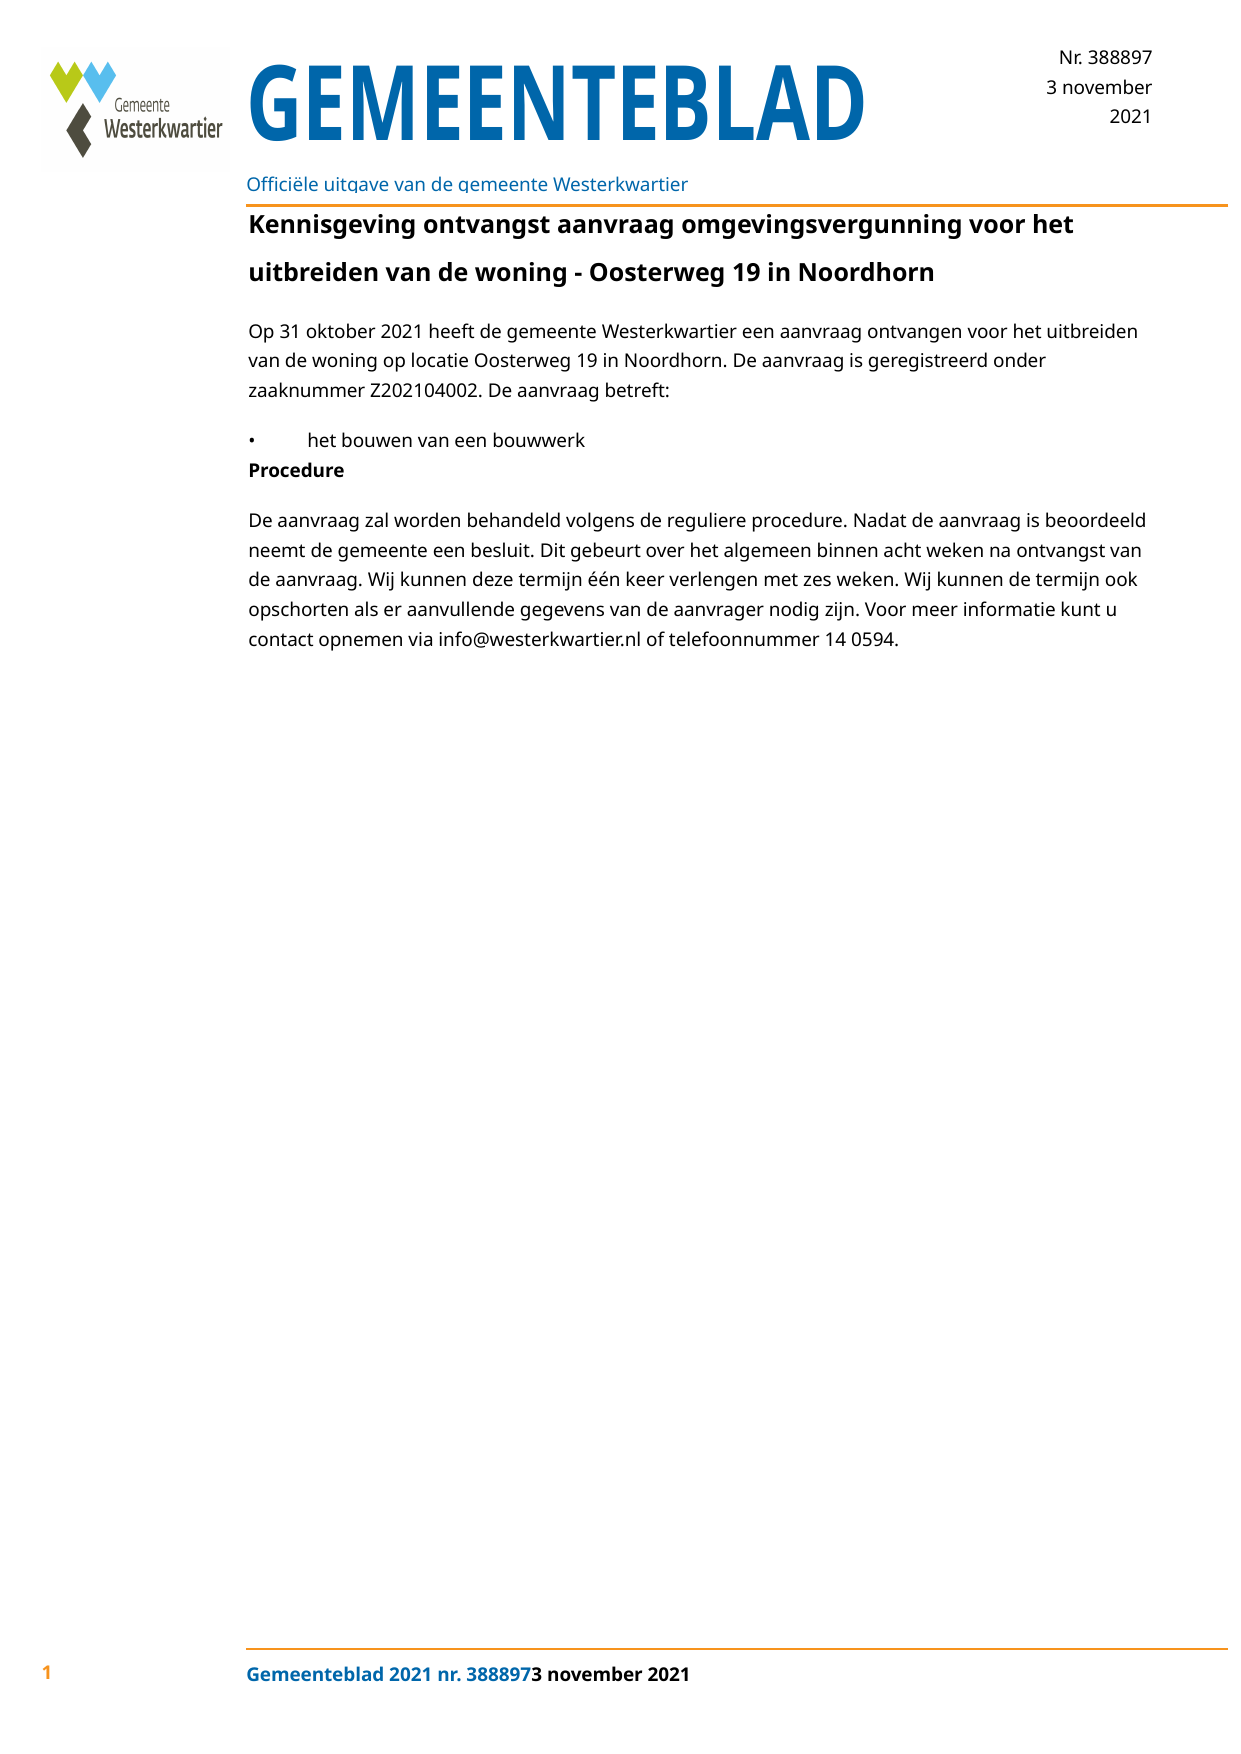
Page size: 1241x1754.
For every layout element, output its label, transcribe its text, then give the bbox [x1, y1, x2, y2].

text Procedure [248, 457, 1152, 483]
text De aanvraag zal worden behandeld volgens de reguliere procedure. Nadat de aanvraag is beoordeeld neemt de gemeente een besluit. Dit gebeurt over het algemeen binnen acht weken na ontvangst van de aanvraag. Wij kunnen deze termijn één keer verlengen met zes weken. Wij kunnen de termijn ook opschorten als er aanvullende gegevens van de aanvrager nodig zijn. Voor meer informatie kunt u contact opnemen via info@westerkwartier.nl of telefoonnummer 14 0594. [248, 507, 1152, 652]
picture [41, 47, 231, 172]
list het bouwen van een bouwwerk [248, 427, 1152, 453]
text Kennisgeving ontvangst aanvraag omgevingsvergunning voor het uitbreiden van de woning - Oosterweg 19 in Noordhorn [248, 207, 1152, 288]
text Op 31 oktober 2021 heeft de gemeente Westerkwartier een aanvraag ontvangen voor het uitbreiden van de woning op locatie Oosterweg 19 in Noordhorn. De aanvraag is geregistreerd onder zaaknummer Z202104002. De aanvraag betreft: [248, 318, 1152, 403]
